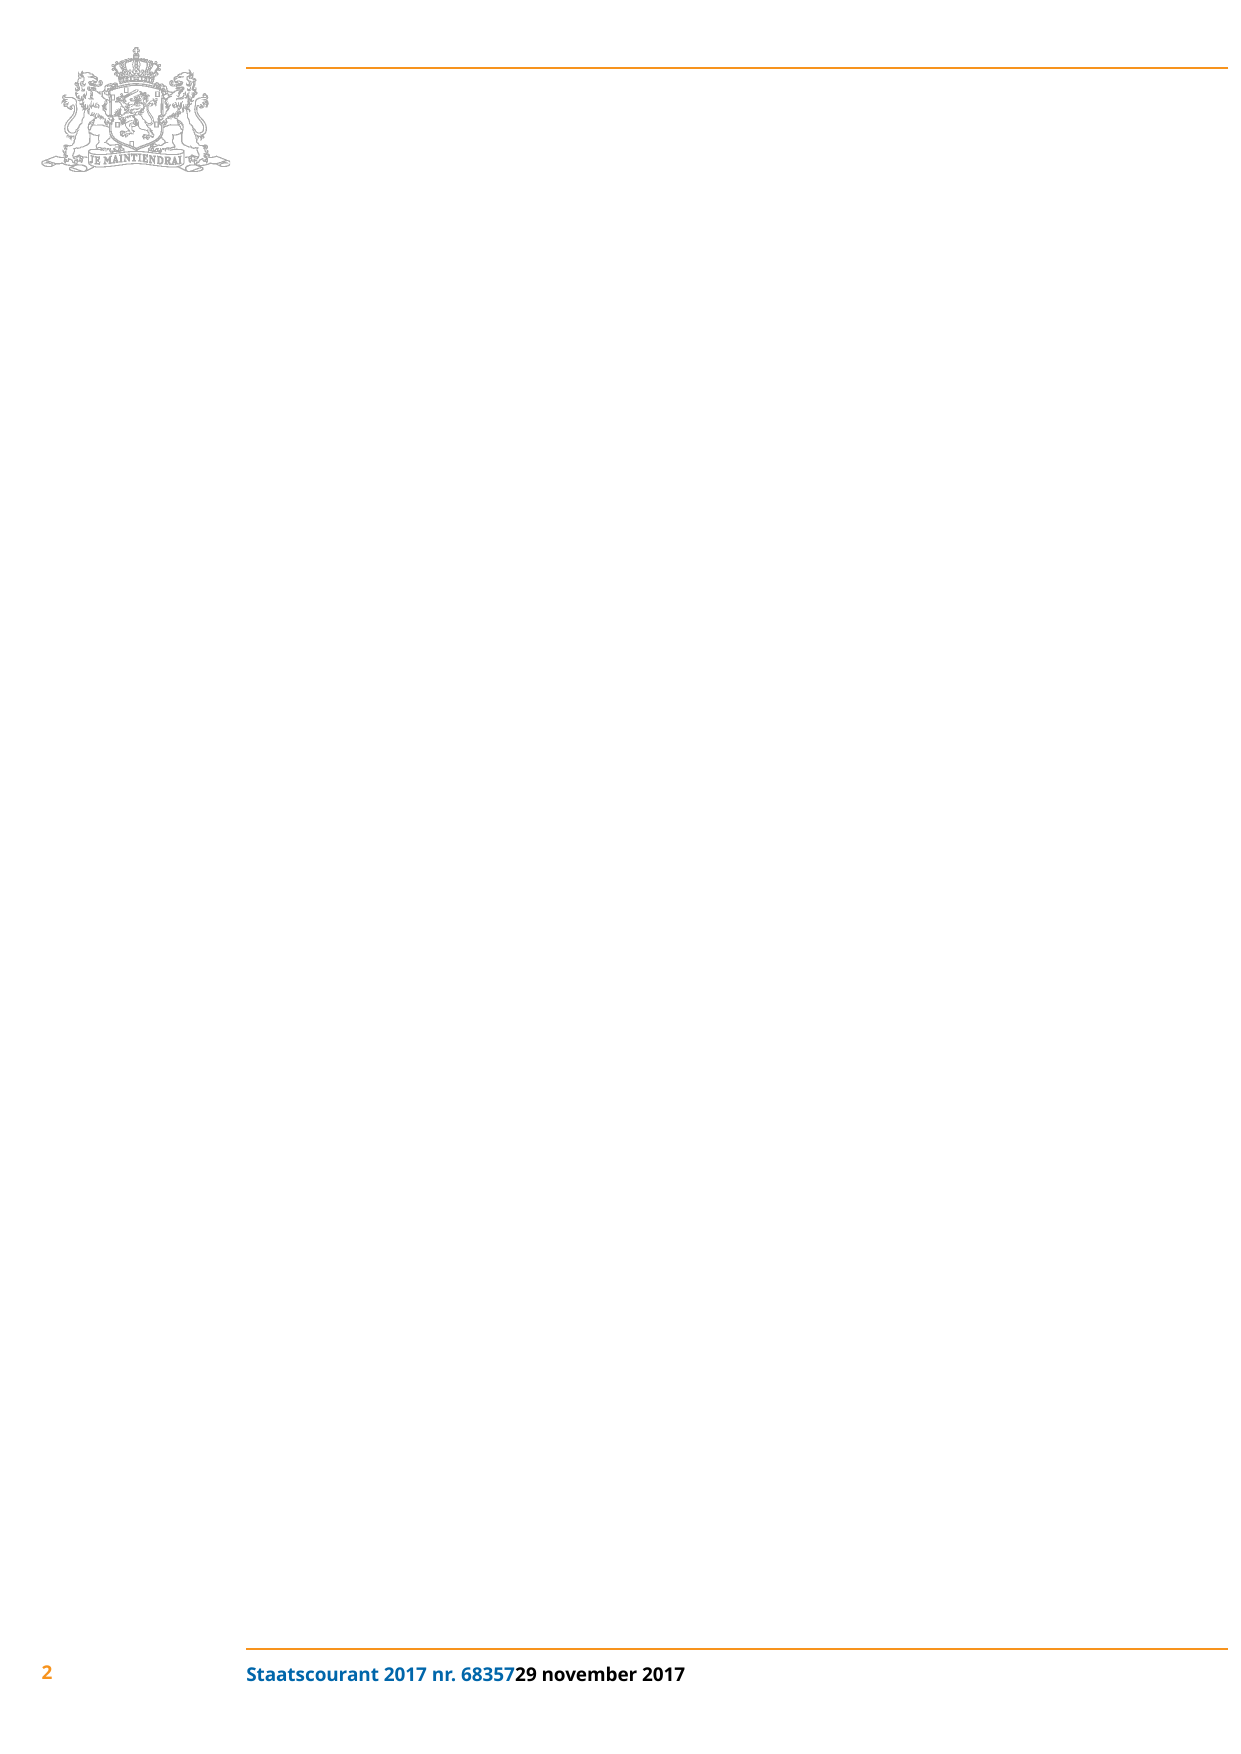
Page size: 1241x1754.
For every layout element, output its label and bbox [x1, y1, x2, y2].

picture [41, 47, 231, 172]
